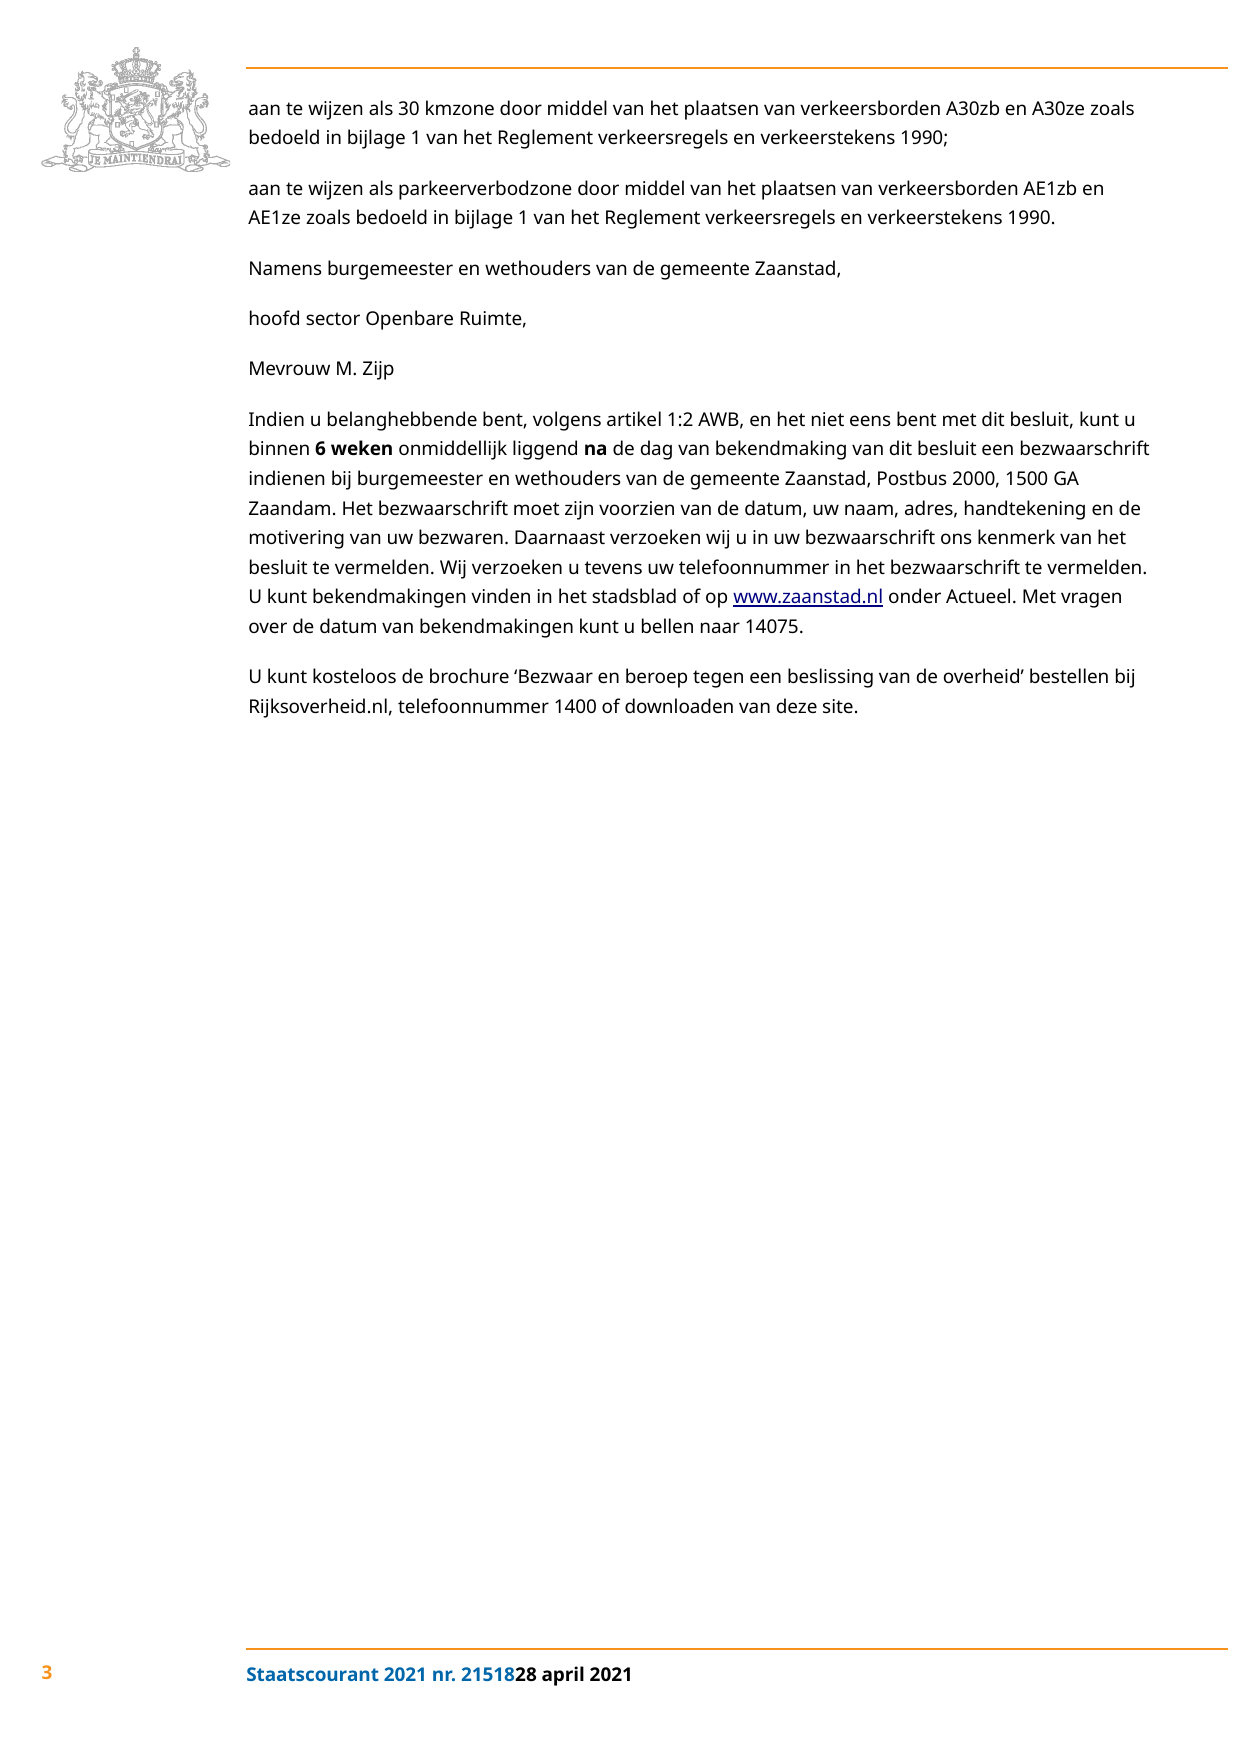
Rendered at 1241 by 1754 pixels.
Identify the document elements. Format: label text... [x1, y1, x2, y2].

text Namens burgemeester en wethouders van de gemeente Zaanstad, [248, 255, 1152, 281]
text hoofd sector Openbare Ruimte, [248, 305, 1152, 331]
text aan te wijzen als 30 kmzone door middel van het plaatsen van verkeersborden A30zb en A30ze zoals bedoeld in bijlage 1 van het Reglement verkeersregels en verkeerstekens 1990; [248, 95, 1152, 150]
text Mevrouw M. Zijp [248, 356, 1152, 381]
picture [41, 47, 231, 172]
text aan te wijzen als parkeerverbodzone door middel van het plaatsen van verkeersborden AE1zb en AE1ze zoals bedoeld in bijlage 1 van het Reglement verkeersregels en verkeerstekens 1990. [248, 175, 1152, 230]
text U kunt kosteloos de brochure ‘Bezwaar en beroep tegen een beslissing van de overheid’ bestellen bij Rijksoverheid.nl, telefoonnummer 1400 of downloaden van deze site. [248, 663, 1152, 719]
text Indien u belanghebbende bent, volgens artikel 1:2 AWB, en het niet eens bent met dit besluit, kunt u binnen 6 weken onmiddellijk liggend na de dag van bekendmaking van dit besluit een bezwaarschrift indienen bij burgemeester en wethouders van de gemeente Zaanstad, Postbus 2000, 1500 GA Zaandam. Het bezwaarschrift moet zijn voorzien van de datum, uw naam, adres, handtekening en de motivering van uw bezwaren. Daarnaast verzoeken wij u in uw bezwaarschrift ons kenmerk van het besluit te vermelden. Wij verzoeken u tevens uw telefoonnummer in het bezwaarschrift te vermelden. U kunt bekendmakingen vinden in het stadsblad of op www.zaanstad.nl onder Actueel. Met vragen over de datum van bekendmakingen kunt u bellen naar 14075. [248, 406, 1152, 639]
